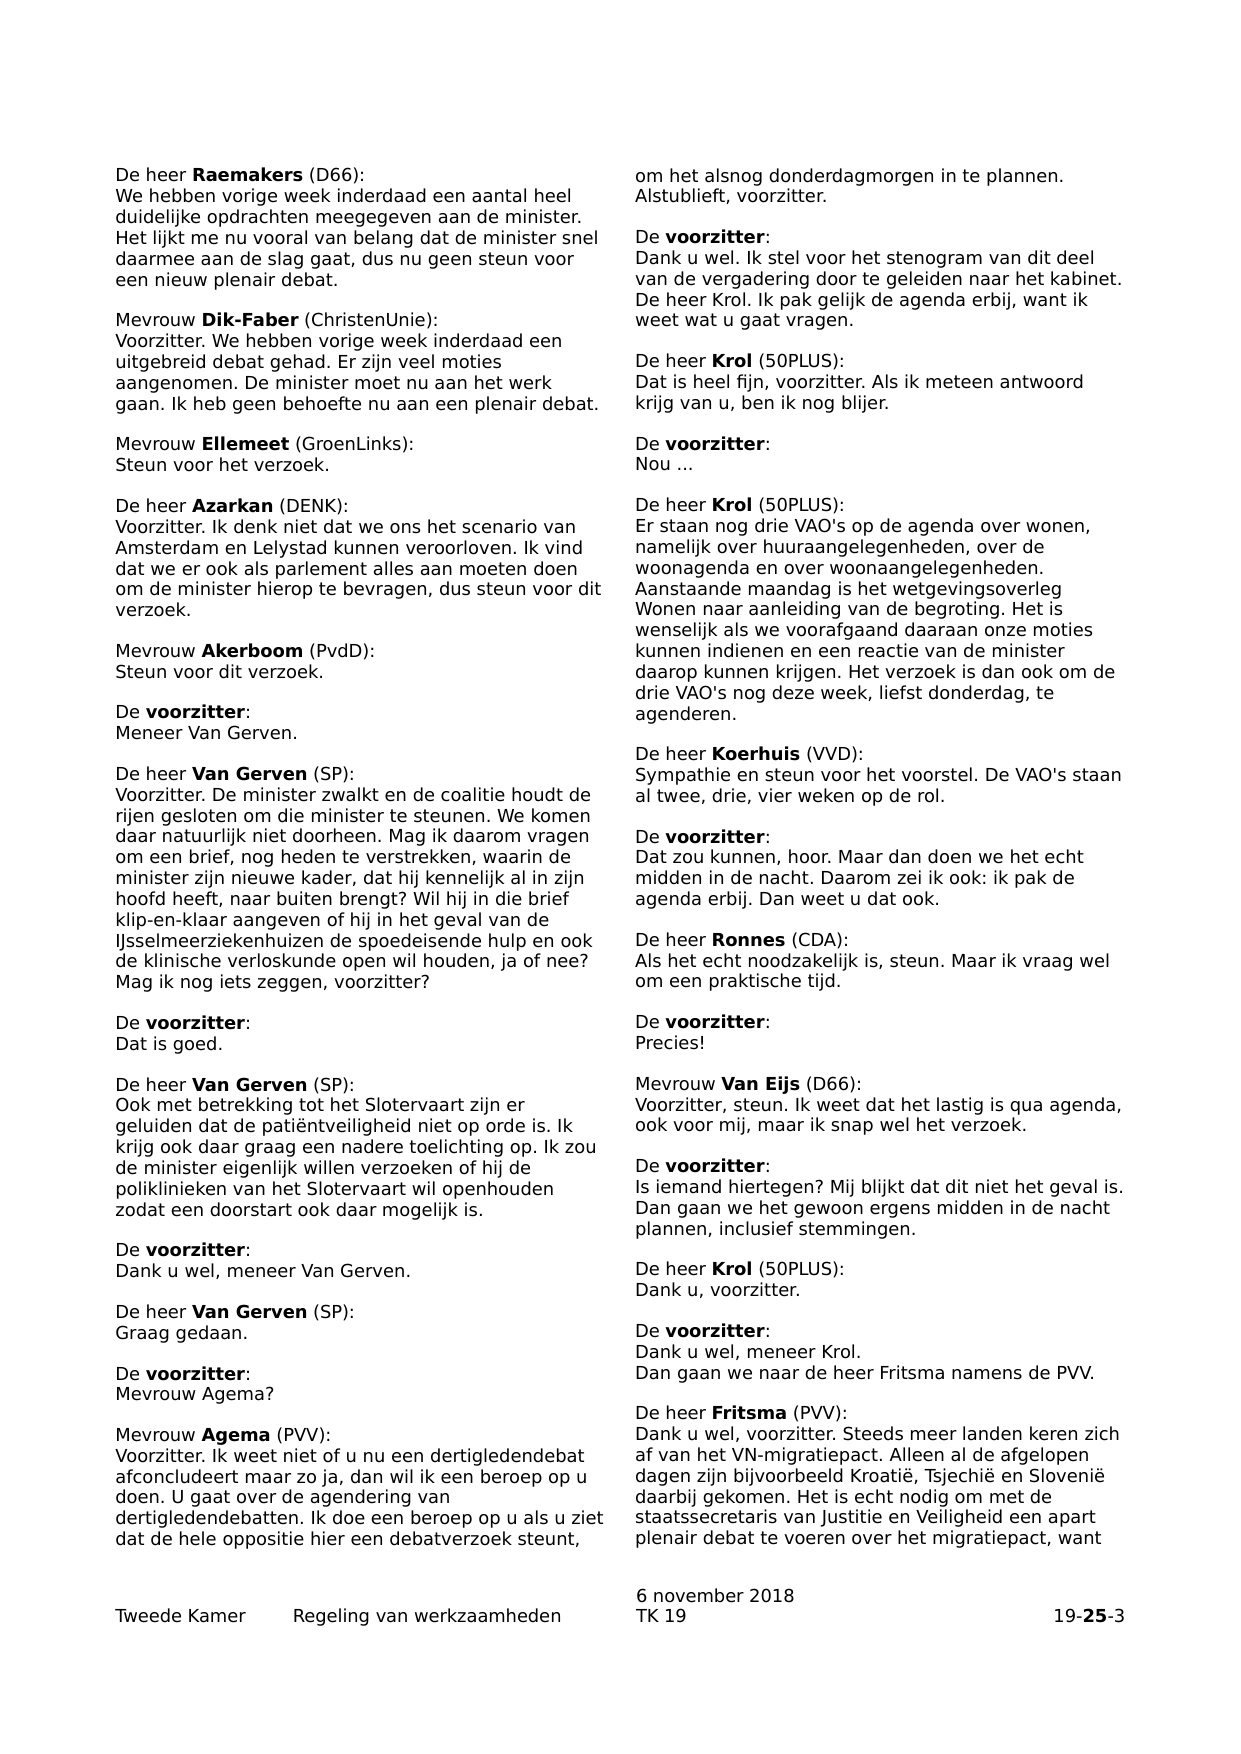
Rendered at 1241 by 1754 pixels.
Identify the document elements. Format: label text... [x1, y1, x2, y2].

text De voorzitter: [635, 826, 1125, 847]
text Er staan nog drie VAO's op de agenda over wonen, namelijk over huuraangelegenheden, over de woonagenda en over woonaangelegenheden. Aanstaande maandag is het wetgevingsoverleg Wonen naar aanleiding van de begroting. Het is wenselijk als we voorafgaand daaraan onze moties kunnen indienen en een reactie van de minister daarop kunnen krijgen. Het verzoek is dan ook om de drie VAO's nog deze week, liefst donderdag, te agenderen. [635, 516, 1125, 724]
text om het alsnog donderdagmorgen in te plannen. Alstublieft, voorzitter. [635, 165, 1125, 207]
text De voorzitter: [635, 433, 1125, 454]
text De heer Koerhuis (VVD): [635, 744, 1125, 765]
text Mevrouw Dik-Faber (ChristenUnie): [115, 310, 605, 331]
text De voorzitter: [635, 1321, 1125, 1342]
text We hebben vorige week inderdaad een aantal heel duidelijke opdrachten meegegeven aan de minister. Het lijkt me nu vooral van belang dat de minister snel daarmee aan de slag gaat, dus nu geen steun voor een nieuw plenair debat. [115, 186, 605, 290]
text De heer Krol (50PLUS): [635, 1259, 1125, 1280]
text De voorzitter: [115, 1240, 605, 1261]
text De voorzitter: [635, 1156, 1125, 1177]
text Dank u wel, meneer Van Gerven. [115, 1261, 605, 1282]
text Dank u wel, meneer Krol. [635, 1342, 1125, 1362]
text De heer Azarkan (DENK): [115, 496, 605, 517]
text De voorzitter: [635, 1012, 1125, 1033]
text De heer Van Gerven (SP): [115, 1302, 605, 1322]
text Steun voor het verzoek. [115, 455, 605, 476]
text Steun voor dit verzoek. [115, 661, 605, 682]
text Voorzitter, steun. Ik weet dat het lastig is qua agenda, ook voor mij, maar ik snap wel het verzoek. [635, 1094, 1125, 1136]
text Sympathie en steun voor het voorstel. De VAO's staan al twee, drie, vier weken op de rol. [635, 765, 1125, 806]
text Dank u wel. Ik stel voor het stenogram van dit deel van de vergadering door te geleiden naar het kabinet. [635, 248, 1125, 289]
text Dank u, voorzitter. [635, 1280, 1125, 1301]
text De heer Krol (50PLUS): [635, 495, 1125, 516]
text De heer Krol. Ik pak gelijk de agenda erbij, want ik weet wat u gaat vragen. [635, 289, 1125, 331]
text Dan gaan we naar de heer Fritsma namens de PVV. [635, 1362, 1125, 1383]
text Mevrouw Van Eijs (D66): [635, 1074, 1125, 1094]
text Meneer Van Gerven. [115, 723, 605, 744]
text Als het echt noodzakelijk is, steun. Maar ik vraag wel om een praktische tijd. [635, 950, 1125, 992]
text Mevrouw Ellemeet (GroenLinks): [115, 434, 605, 455]
text De voorzitter: [115, 1013, 605, 1034]
text De heer Fritsma (PVV): [635, 1403, 1125, 1424]
text Mevrouw Akerboom (PvdD): [115, 641, 605, 661]
text Nou ... [635, 454, 1125, 475]
text Voorzitter. We hebben vorige week inderdaad een uitgebreid debat gehad. Er zijn veel moties aangenomen. De minister moet nu aan het werk gaan. Ik heb geen behoefte nu aan een plenair debat. [115, 331, 605, 414]
text Dat is goed. [115, 1034, 605, 1054]
text De voorzitter: [115, 702, 605, 723]
text De heer Van Gerven (SP): [115, 764, 605, 784]
text Mevrouw Agema (PVV): [115, 1425, 605, 1446]
text Is iemand hiertegen? Mij blijkt dat dit niet het geval is. Dan gaan we het gewoon ergens midden in de nacht plannen, inclusief stemmingen. [635, 1177, 1125, 1239]
text De heer Raemakers (D66): [115, 165, 605, 186]
text De heer Krol (50PLUS): [635, 351, 1125, 372]
text Dank u wel, voorzitter. Steeds meer landen keren zich af van het VN-migratiepact. Alleen al de afgelopen dagen zijn bijvoorbeeld Kroatië, Tsjechië en Slovenië daarbij gekomen. Het is echt nodig om met de staatssecretaris van Justitie en Veiligheid een apart plenair debat te voeren over het migratiepact, want [635, 1424, 1125, 1549]
text Mevrouw Agema? [115, 1384, 605, 1405]
text Voorzitter. De minister zwalkt en de coalitie houdt de rijen gesloten om die minister te steunen. We komen daar natuurlijk niet doorheen. Mag ik daarom vragen om een brief, nog heden te verstrekken, waarin de minister zijn nieuwe kader, dat hij kennelijk al in zijn hoofd heeft, naar buiten brengt? Wil hij in die brief klip-en-klaar aangeven of hij in het geval van de IJsselmeerziekenhuizen de spoedeisende hulp en ook de klinische verloskunde open wil houden, ja of nee? Mag ik nog iets zeggen, voorzitter? [115, 784, 605, 993]
text Ook met betrekking tot het Slotervaart zijn er geluiden dat de patiëntveiligheid niet op orde is. Ik krijg ook daar graag een nadere toelichting op. Ik zou de minister eigenlijk willen verzoeken of hij de poliklinieken van het Slotervaart wil openhouden zodat een doorstart ook daar mogelijk is. [115, 1095, 605, 1220]
text De voorzitter: [115, 1363, 605, 1384]
text De voorzitter: [635, 227, 1125, 248]
text De heer Ronnes (CDA): [635, 930, 1125, 950]
text De heer Van Gerven (SP): [115, 1074, 605, 1095]
text Graag gedaan. [115, 1322, 605, 1343]
text Precies! [635, 1033, 1125, 1054]
text Dat is heel fijn, voorzitter. Als ik meteen antwoord krijg van u, ben ik nog blijer. [635, 372, 1125, 413]
text Voorzitter. Ik weet niet of u nu een dertigledendebat afconcludeert maar zo ja, dan wil ik een beroep op u doen. U gaat over de agendering van dertigledendebatten. Ik doe een beroep op u als u ziet dat de hele oppositie hier een debatverzoek steunt, [115, 1446, 605, 1550]
text Voorzitter. Ik denk niet dat we ons het scenario van Amsterdam en Lelystad kunnen veroorloven. Ik vind dat we er ook als parlement alles aan moeten doen om de minister hierop te bevragen, dus steun voor dit verzoek. [115, 517, 605, 621]
text Dat zou kunnen, hoor. Maar dan doen we het echt midden in de nacht. Daarom zei ik ook: ik pak de agenda erbij. Dan weet u dat ook. [635, 847, 1125, 910]
